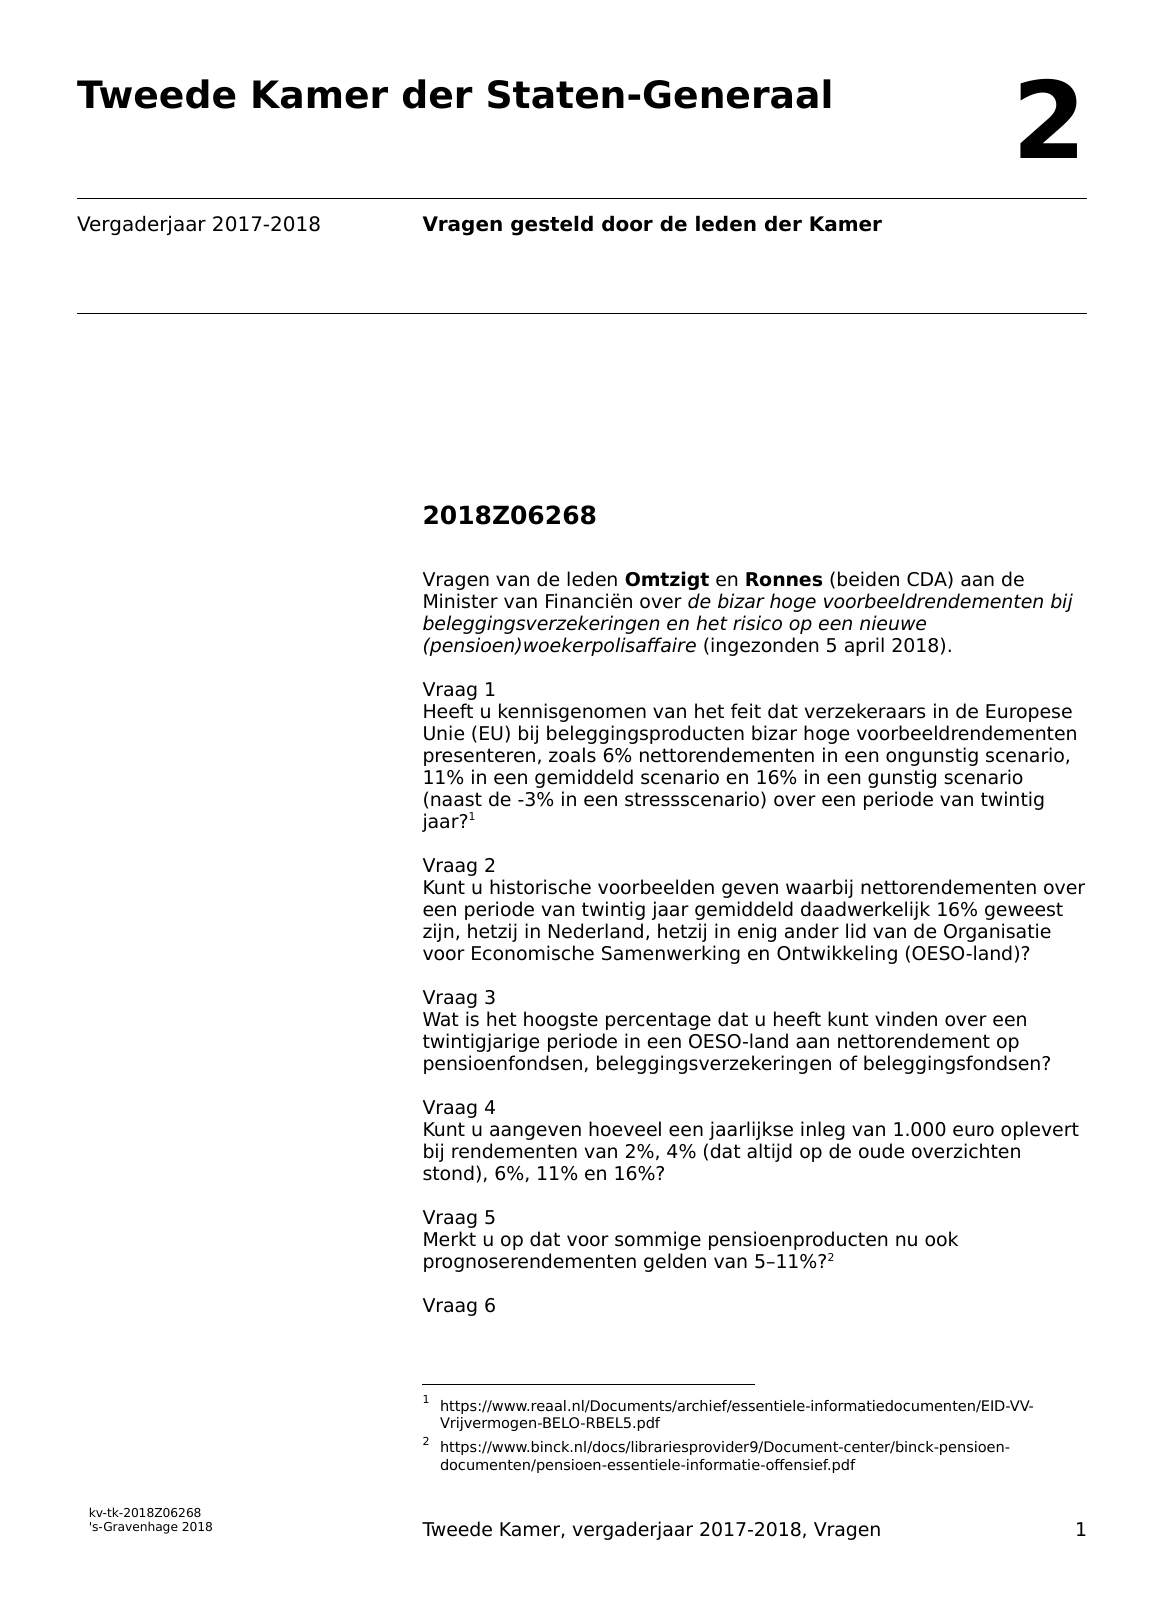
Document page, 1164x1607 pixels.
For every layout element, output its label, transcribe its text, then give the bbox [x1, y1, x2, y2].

text Kunt u historische voorbeelden geven waarbij nettorendementen over een periode van twintig jaar gemiddeld daadwerkelijk 16% geweest zijn, hetzij in Nederland, hetzij in enig ander lid van de Organisatie voor Economische Samenwerking en Ontwikkeling (OESO-land)? [422, 877, 1087, 965]
text Kunt u aangeven hoeveel een jaarlijkse inleg van 1.000 euro oplevert bij rendementen van 2%, 4% (dat altijd op de oude overzichten stond), 6%, 11% en 16%? [422, 1119, 1087, 1185]
text kv-tk-2018Z06268 [88, 1506, 323, 1520]
text Vraag 5 [422, 1207, 1087, 1229]
table_header Tweede Kamer der Staten-Generaal [77, 59, 886, 198]
text https://www.reaal.nl/Documents/archief/essentiele-informatiedocumenten/EID-VV-Vrijvermogen-BELO-RBEL5.pdf [422, 1393, 1087, 1432]
text Vragen van de leden Omtzigt en Ronnes (beiden CDA) aan de Minister van Financiën over de bizar hoge voorbeeldrendementen bij beleggingsverzekeringen en het risico op een nieuwe (pensioen)woekerpolisaffaire (ingezonden 5 april 2018). [422, 569, 1087, 657]
text 's-Gravenhage 2018 [88, 1520, 323, 1534]
table_header 2 [886, 59, 1087, 198]
text Vraag 3 [422, 987, 1087, 1009]
table_cell Vergaderjaar 2017-2018 [77, 199, 422, 313]
text Wat is het hoogste percentage dat u heeft kunt vinden over een twintigjarige periode in een OESO-land aan nettorendement op pensioenfondsen, beleggingsverzekeringen of beleggingsfondsen? [422, 1009, 1087, 1075]
text 2018Z06268 [422, 501, 1087, 531]
text Vraag 6 [422, 1295, 1087, 1317]
text Merkt u op dat voor sommige pensioenproducten nu ook prognoserendementen gelden van 5–11%? [422, 1229, 1087, 1273]
text Vraag 2 [422, 855, 1087, 877]
table_cell Vragen gesteld door de leden der Kamer [422, 199, 1087, 313]
text Vraag 4 [422, 1097, 1087, 1119]
text Vraag 1 [422, 679, 1087, 701]
text Heeft u kennisgenomen van het feit dat verzekeraars in de Europese Unie (EU) bij beleggingsproducten bizar hoge voorbeeldrendementen presenteren, zoals 6% nettorendementen in een ongunstig scenario, 11% in een gemiddeld scenario en 16% in een gunstig scenario (naast de -3% in een stressscenario) over een periode van twintig jaar? [422, 701, 1087, 833]
text https://www.binck.nl/docs/librariesprovider9/Document-center/binck-pensioen-documenten/pensioen-essentiele-informatie-offensief.pdf [422, 1435, 1087, 1474]
